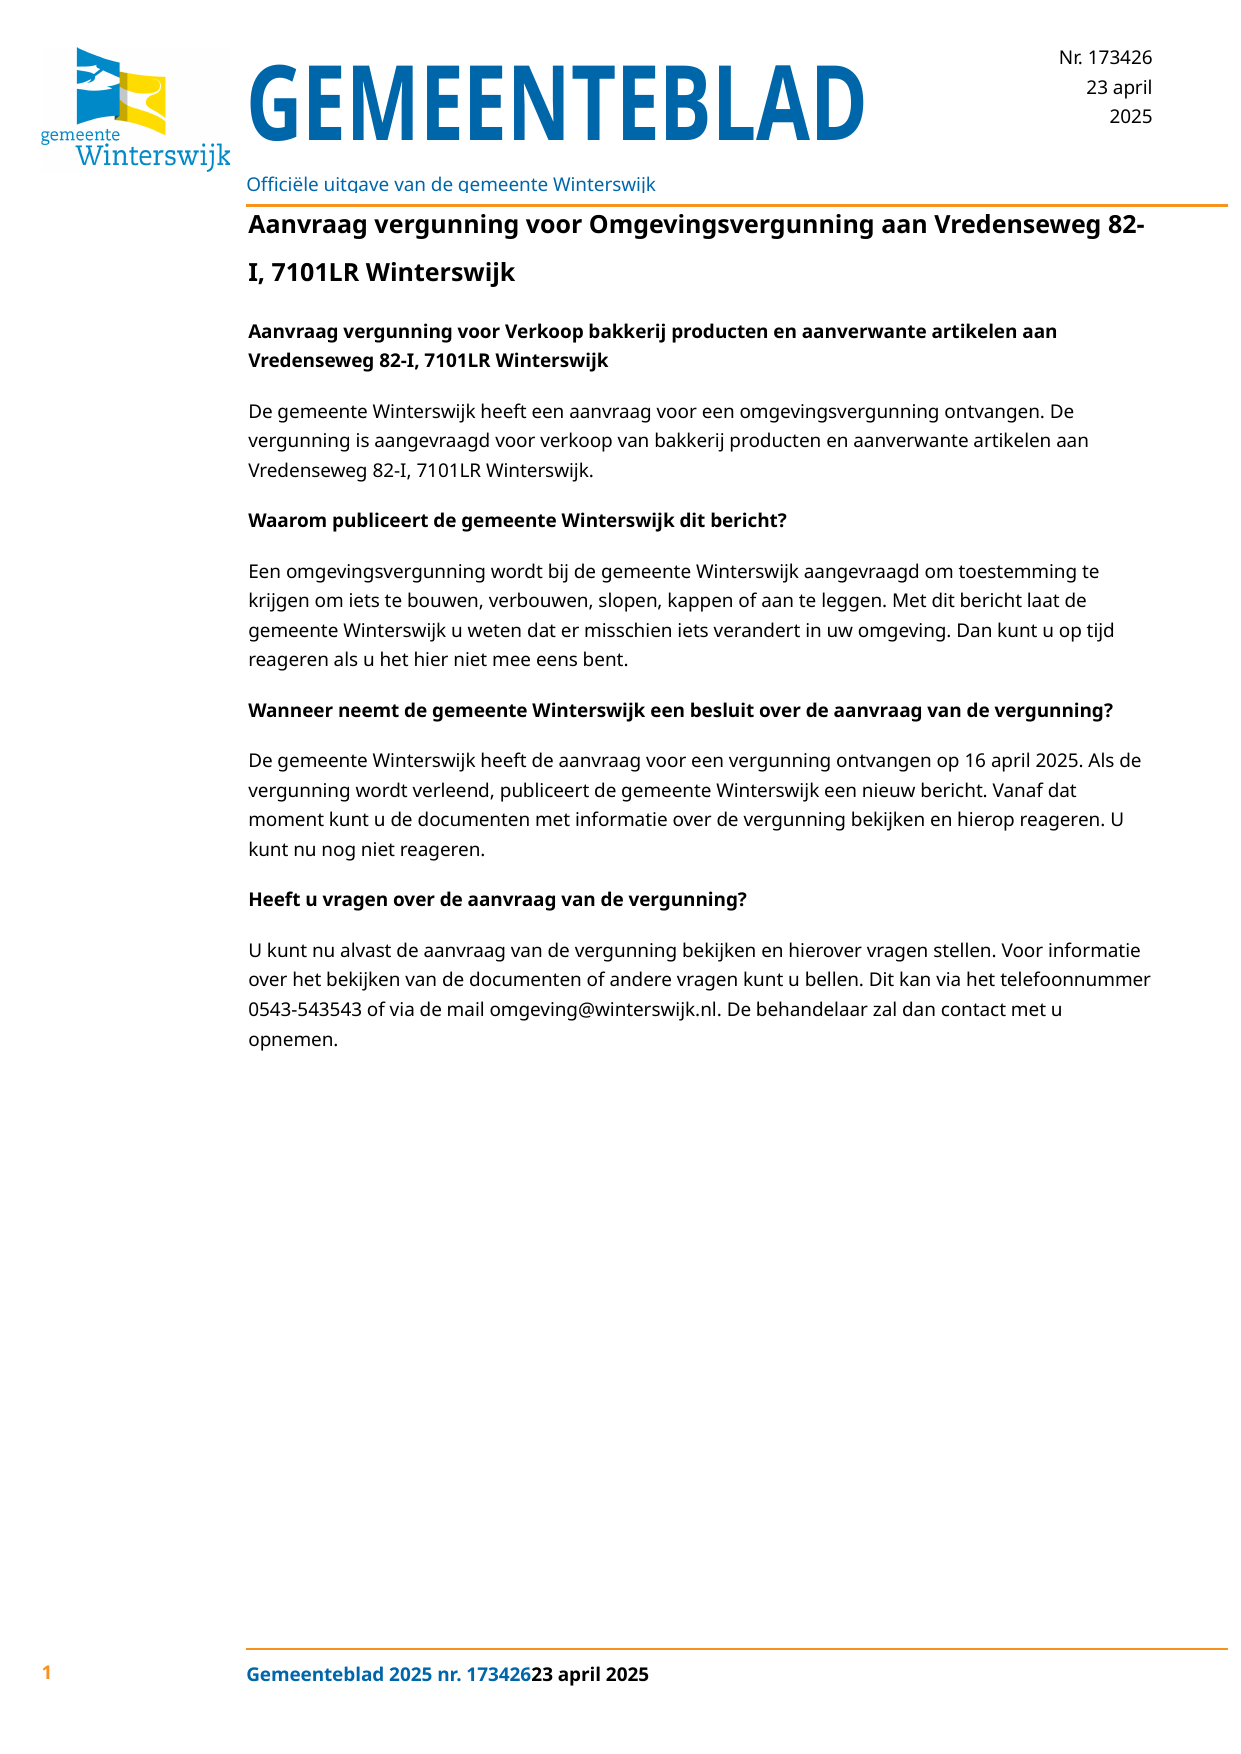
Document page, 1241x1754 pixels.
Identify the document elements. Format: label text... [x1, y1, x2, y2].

text Wanneer neemt de gemeente Winterswijk een besluit over de aanvraag van de vergunning? [248, 697, 1152, 723]
picture [225, 153, 231, 162]
text Aanvraag vergunning voor Verkoop bakkerij producten en aanverwante artikelen aan Vredenseweg 82-I, 7101LR Winterswijk [248, 318, 1152, 373]
text Waarom publiceert de gemeente Winterswijk dit bericht? [248, 507, 1152, 533]
picture [41, 47, 231, 172]
text Heeft u vragen over de aanvraag van de vergunning? [248, 887, 1152, 912]
text De gemeente Winterswijk heeft een aanvraag voor een omgevingsvergunning ontvangen. De vergunning is aangevraagd voor verkoop van bakkerij producten en aanverwante artikelen aan Vredenseweg 82-I, 7101LR Winterswijk. [248, 398, 1152, 483]
text De gemeente Winterswijk heeft de aanvraag voor een vergunning ontvangen op 16 april 2025. Als de vergunning wordt verleend, publiceert de gemeente Winterswijk een nieuw bericht. Vanaf dat moment kunt u de documenten met informatie over de vergunning bekijken en hierop reageren. U kunt nu nog niet reageren. [248, 747, 1152, 862]
text Aanvraag vergunning voor Omgevingsvergunning aan Vredenseweg 82-I, 7101LR Winterswijk [248, 207, 1152, 288]
text Een omgevingsvergunning wordt bij de gemeente Winterswijk aangevraagd om toestemming te krijgen om iets te bouwen, verbouwen, slopen, kappen of aan te leggen. Met dit bericht laat de gemeente Winterswijk u weten dat er misschien iets verandert in uw omgeving. Dan kunt u op tijd reageren als u het hier niet mee eens bent. [248, 558, 1152, 672]
text U kunt nu alvast de aanvraag van de vergunning bekijken en hierover vragen stellen. Voor informatie over het bekijken van de documenten of andere vragen kunt u bellen. Dit kan via het telefoonnummer 0543-543543 of via de mail omgeving@winterswijk.nl. De behandelaar zal dan contact met u opnemen. [248, 937, 1152, 1052]
